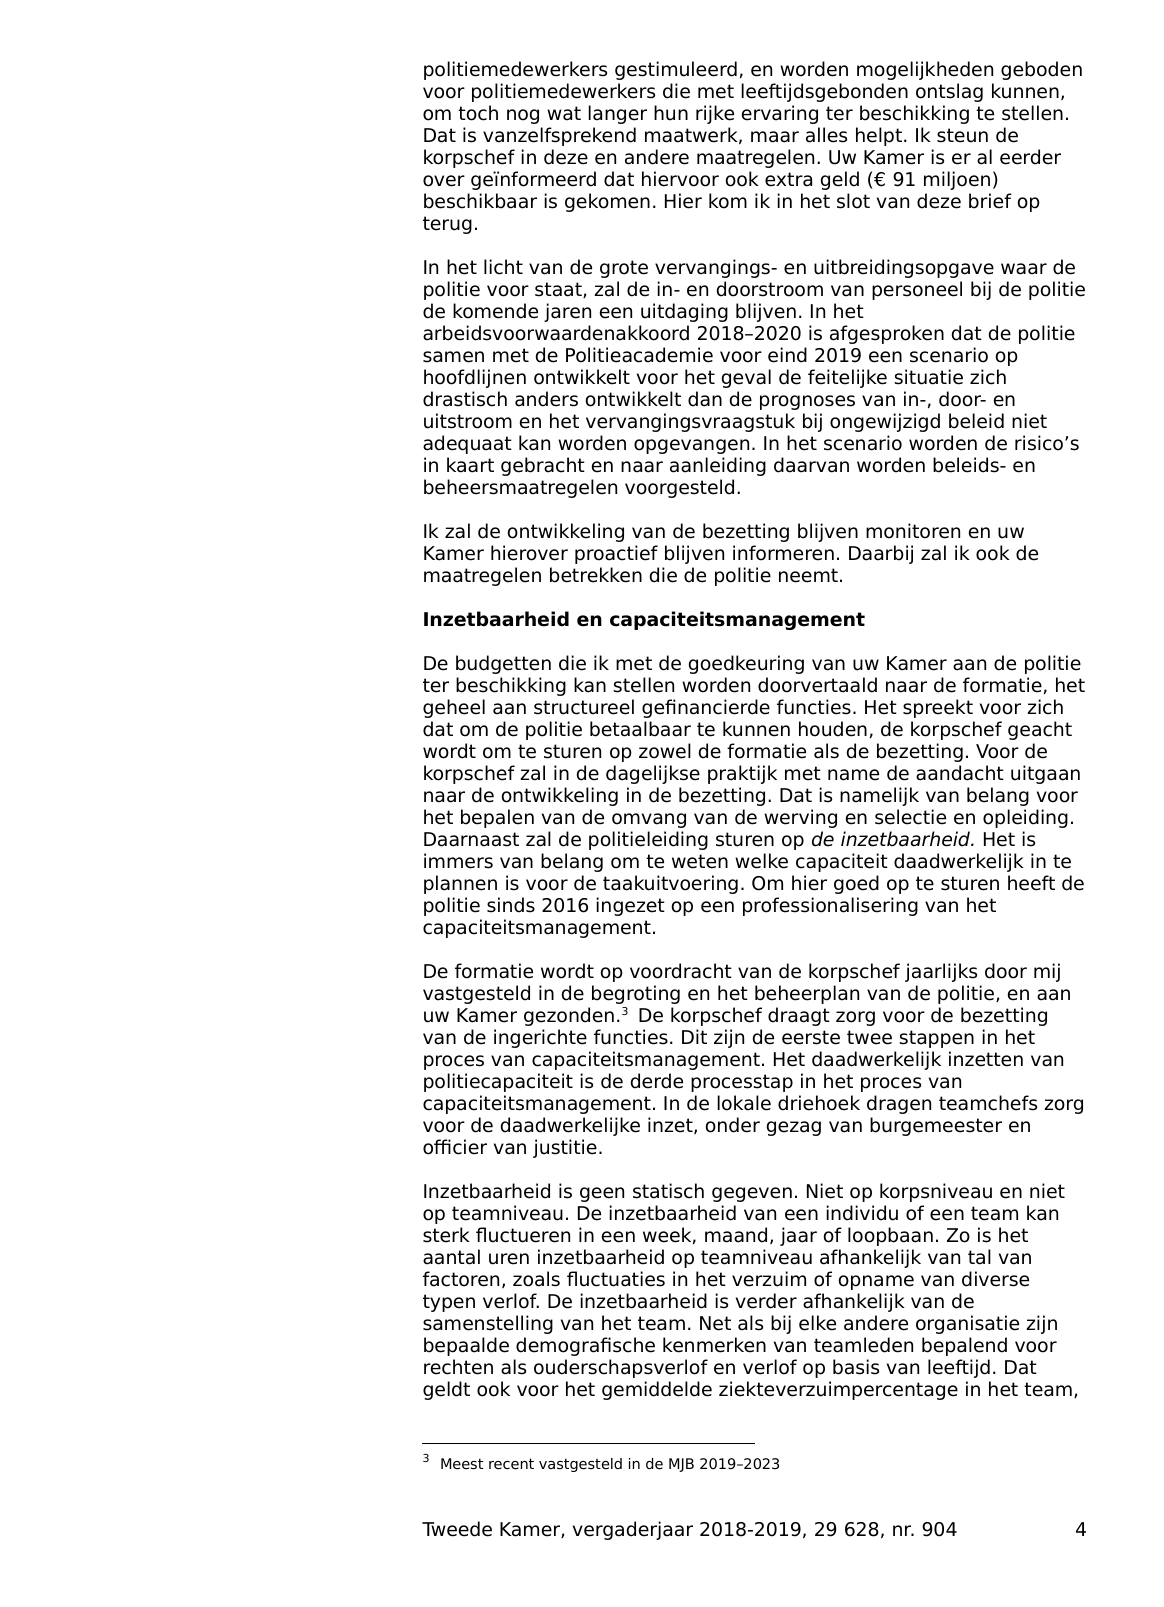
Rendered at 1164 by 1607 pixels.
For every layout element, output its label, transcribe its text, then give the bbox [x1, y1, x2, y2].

text Meest recent vastgesteld in de MJB 2019–2023 [422, 1452, 1087, 1474]
text Ik zal de ontwikkeling van de bezetting blijven monitoren en uw Kamer hierover proactief blijven informeren. Daarbij zal ik ook de maatregelen betrekken die de politie neemt. [422, 521, 1087, 587]
subtitle Inzetbaarheid en capaciteitsmanagement [422, 609, 1087, 631]
text Inzetbaarheid is geen statisch gegeven. Niet op korpsniveau en niet op teamniveau. De inzetbaarheid van een individu of een team kan sterk fluctueren in een week, maand, jaar of loopbaan. Zo is het aantal uren inzetbaarheid op teamniveau afhankelijk van tal van factoren, zoals fluctuaties in het verzuim of opname van diverse typen verlof. De inzetbaarheid is verder afhankelijk van de samenstelling van het team. Net als bij elke andere organisatie zijn bepaalde demografische kenmerken van teamleden bepalend voor rechten als ouderschapsverlof en verlof op basis van leeftijd. Dat geldt ook voor het gemiddelde ziekteverzuimpercentage in het team, [422, 1181, 1087, 1401]
text De budgetten die ik met de goedkeuring van uw Kamer aan de politie ter beschikking kan stellen worden doorvertaald naar de formatie, het geheel aan structureel gefinancierde functies. Het spreekt voor zich dat om de politie betaalbaar te kunnen houden, de korpschef geacht wordt om te sturen op zowel de formatie als de bezetting. Voor de korpschef zal in de dagelijkse praktijk met name de aandacht uitgaan naar de ontwikkeling in de bezetting. Dat is namelijk van belang voor het bepalen van de omvang van de werving en selectie en opleiding. Daarnaast zal de politieleiding sturen op de inzetbaarheid. Het is immers van belang om te weten welke capaciteit daadwerkelijk in te plannen is voor de taakuitvoering. Om hier goed op te sturen heeft de politie sinds 2016 ingezet op een professionalisering van het capaciteitsmanagement. [422, 653, 1087, 939]
text De formatie wordt op voordracht van de korpschef jaarlijks door mij vastgesteld in de begroting en het beheerplan van de politie, en aan uw Kamer gezonden. De korpschef draagt zorg voor de bezetting van de ingerichte functies. Dit zijn de eerste twee stappen in het proces van capaciteitsmanagement. Het daadwerkelijk inzetten van politiecapaciteit is de derde processtap in het proces van capaciteitsmanagement. In de lokale driehoek dragen teamchefs zorg voor de daadwerkelijke inzet, onder gezag van burgemeester en officier van justitie. [422, 961, 1087, 1159]
text politiemedewerkers gestimuleerd, en worden mogelijkheden geboden voor politiemedewerkers die met leeftijdsgebonden ontslag kunnen, om toch nog wat langer hun rijke ervaring ter beschikking te stellen. Dat is vanzelfsprekend maatwerk, maar alles helpt. Ik steun de korpschef in deze en andere maatregelen. Uw Kamer is er al eerder over geïnformeerd dat hiervoor ook extra geld (€ 91 miljoen) beschikbaar is gekomen. Hier kom ik in het slot van deze brief op terug. [422, 59, 1087, 235]
text In het licht van de grote vervangings- en uitbreidingsopgave waar de politie voor staat, zal de in- en doorstroom van personeel bij de politie de komende jaren een uitdaging blijven. In het arbeidsvoorwaardenakkoord 2018–2020 is afgesproken dat de politie samen met de Politieacademie voor eind 2019 een scenario op hoofdlijnen ontwikkelt voor het geval de feitelijke situatie zich drastisch anders ontwikkelt dan de prognoses van in-, door- en uitstroom en het vervangingsvraagstuk bij ongewijzigd beleid niet adequaat kan worden opgevangen. In het scenario worden de risico’s in kaart gebracht en naar aanleiding daarvan worden beleids- en beheersmaatregelen voorgesteld. [422, 257, 1087, 499]
